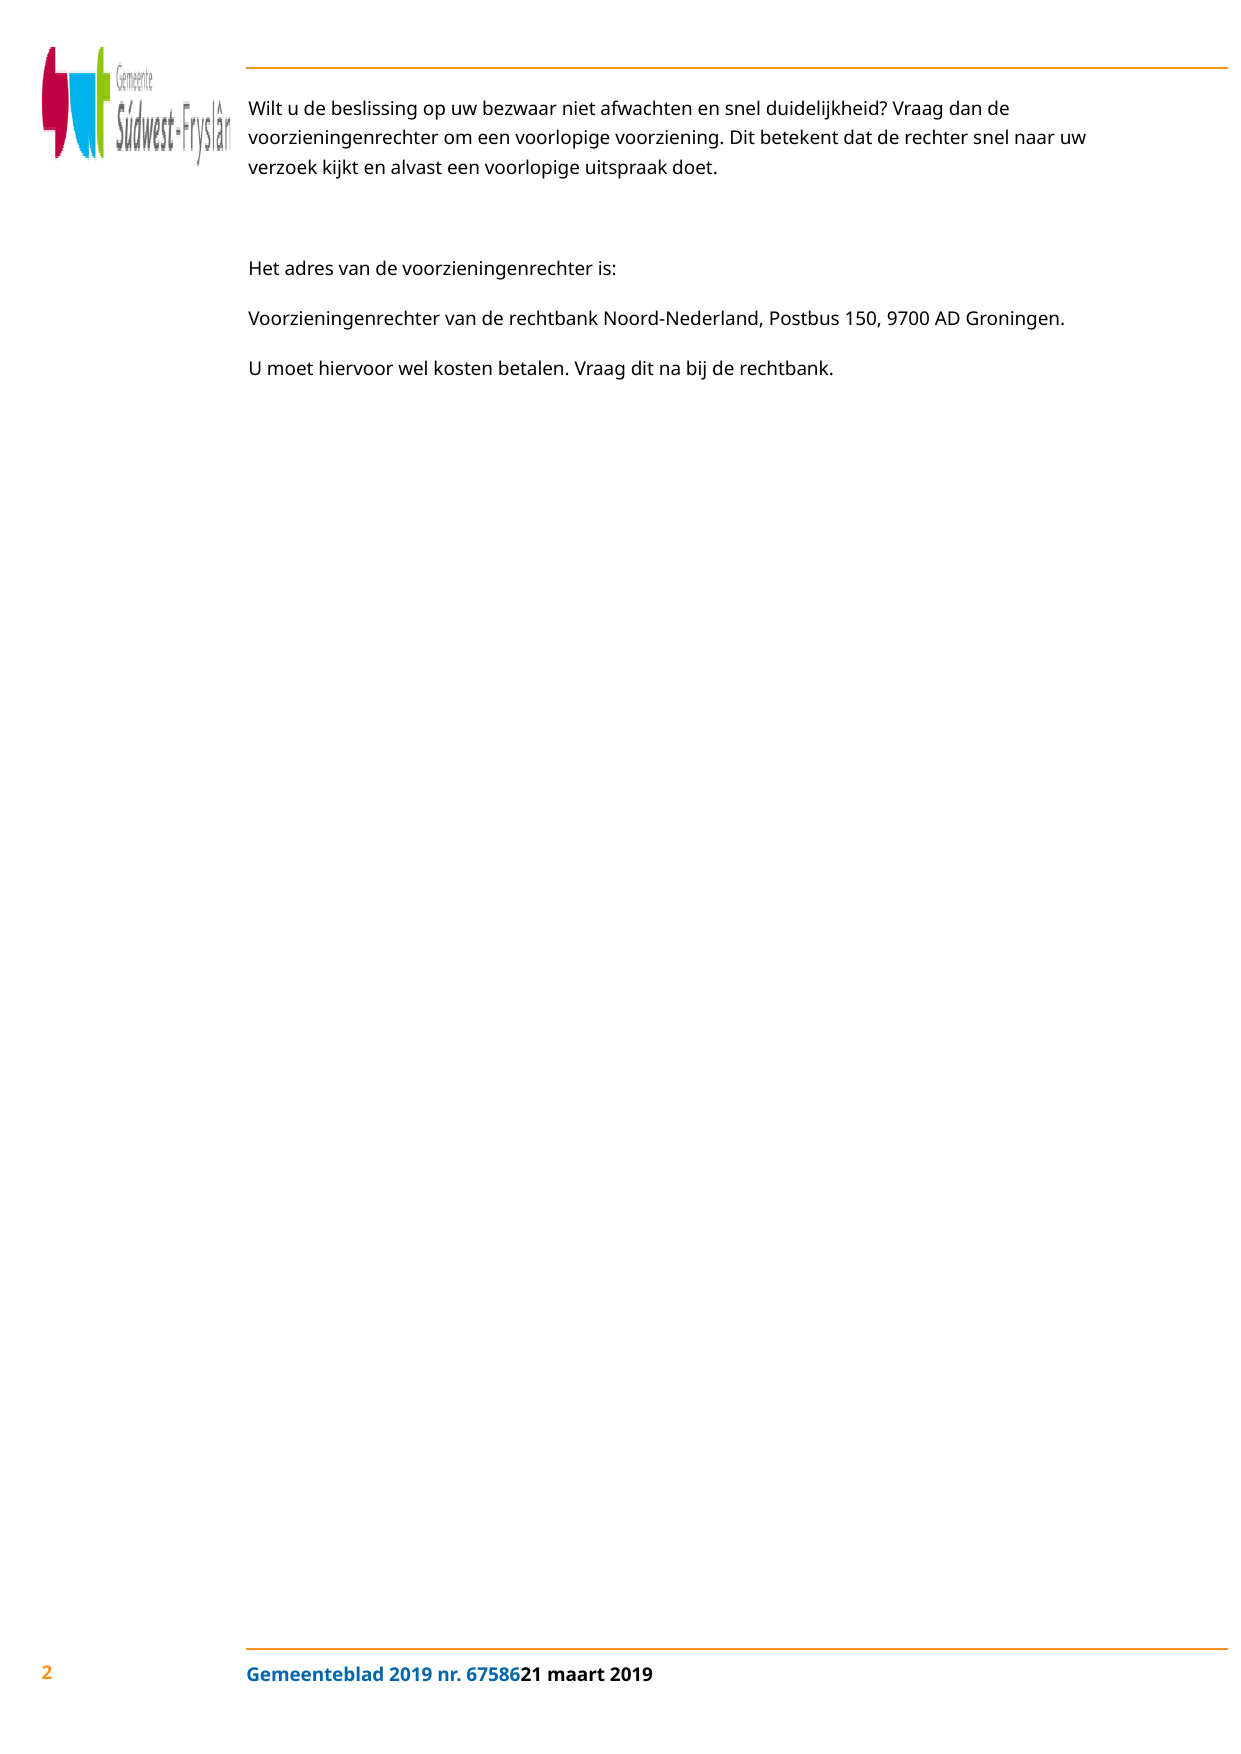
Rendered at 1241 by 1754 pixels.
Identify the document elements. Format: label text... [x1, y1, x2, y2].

text U moet hiervoor wel kosten betalen. Vraag dit na bij de rechtbank. [248, 356, 1152, 381]
text Wilt u de beslissing op uw bezwaar niet afwachten en snel duidelijkheid? Vraag dan de voorzieningenrechter om een voorlopige voorziening. Dit betekent dat de rechter snel naar uw verzoek kijkt en alvast een voorlopige uitspraak doet. [248, 95, 1152, 180]
text Voorzieningenrechter van de rechtbank Noord-Nederland, Postbus 150, 9700 AD Groningen. [248, 305, 1152, 331]
text Het adres van de voorzieningenrechter is: [248, 255, 1152, 281]
picture [41, 47, 231, 172]
